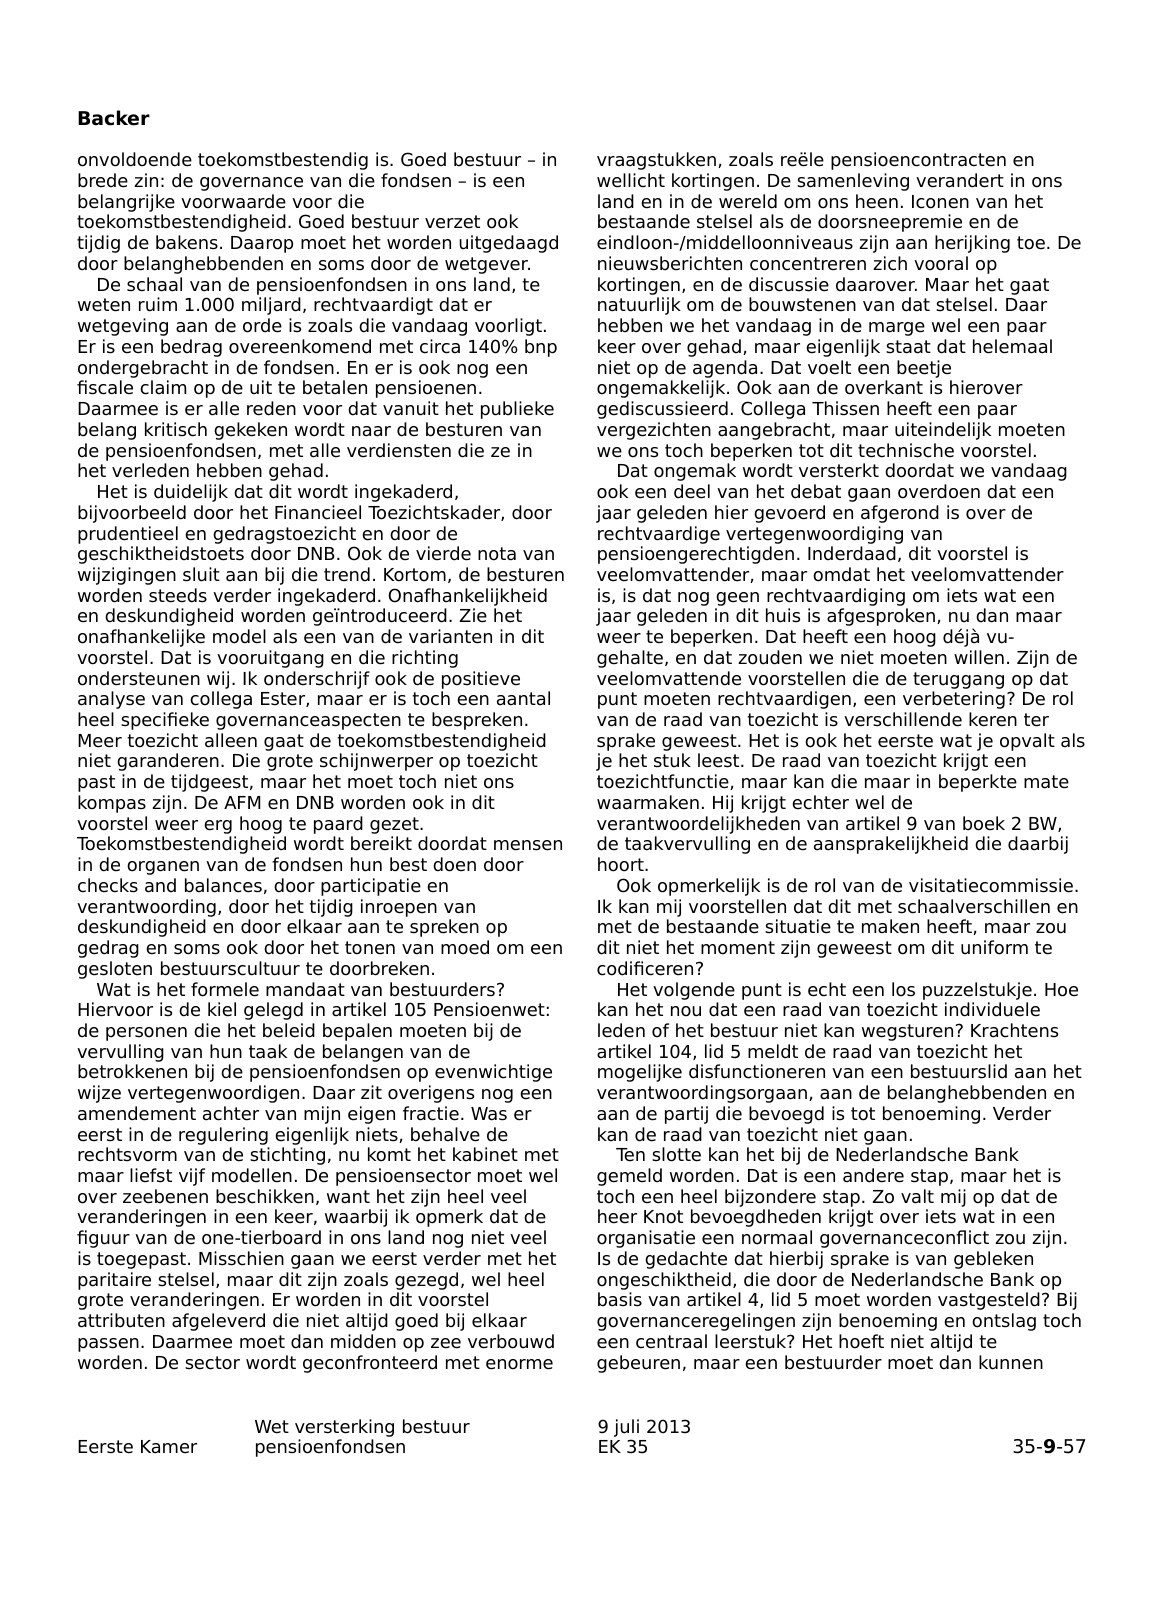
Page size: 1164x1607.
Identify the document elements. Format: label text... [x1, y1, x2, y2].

text Het volgende punt is echt een los puzzelstukje. Hoe kan het nou dat een raad van toezicht individuele leden of het bestuur niet kan wegsturen? Krachtens artikel 104, lid 5 meldt de raad van toezicht het mogelijke disfunctioneren van een bestuurslid aan het verantwoordingsorgaan, aan de belanghebbenden en aan de partij die bevoegd is tot benoeming. Verder kan de raad van toezicht niet gaan. [596, 979, 1087, 1145]
text Dat ongemak wordt versterkt doordat we vandaag ook een deel van het debat gaan overdoen dat een jaar geleden hier gevoerd en afgerond is over de rechtvaardige vertegenwoordiging van pensioengerechtigden. Inderdaad, dit voorstel is veelomvattender, maar omdat het veelomvattender is, is dat nog geen rechtvaardiging om iets wat een jaar geleden in dit huis is afgesproken, nu dan maar weer te beperken. Dat heeft een hoog déjà vu-gehalte, en dat zouden we niet moeten willen. Zijn de veelomvattende voorstellen die de teruggang op dat punt moeten rechtvaardigen, een verbetering? De rol van de raad van toezicht is verschillende keren ter sprake geweest. Het is ook het eerste wat je opvalt als je het stuk leest. De raad van toezicht krijgt een toezichtfunctie, maar kan die maar in beperkte mate waarmaken. Hij krijgt echter wel de verantwoordelijkheden van artikel 9 van boek 2 BW, de taakvervulling en de aansprakelijkheid die daarbij hoort. [596, 461, 1087, 876]
text Wat is het formele mandaat van bestuurders? Hiervoor is de kiel gelegd in artikel 105 Pensioenwet: de personen die het beleid bepalen moeten bij de vervulling van hun taak de belangen van de betrokkenen bij de pensioenfondsen op evenwichtige wijze vertegenwoordigen. Daar zit overigens nog een amendement achter van mijn eigen fractie. Was er eerst in de regulering eigenlijk niets, behalve de rechtsvorm van de stichting, nu komt het kabinet met maar liefst vijf modellen. De pensioensector moet wel over zeebenen beschikken, want het zijn heel veel veranderingen in een keer, waarbij ik opmerk dat de figuur van de one-tierboard in ons land nog niet veel is toegepast. Misschien gaan we eerst verder met het paritaire stelsel, maar dit zijn zoals gezegd, wel heel grote veranderingen. Er worden in dit voorstel attributen afgeleverd die niet altijd goed bij elkaar passen. Daarmee moet dan midden op zee verbouwd worden. De sector wordt geconfronteerd met enorme [77, 979, 567, 1373]
text Ook opmerkelijk is de rol van de visitatiecommissie. Ik kan mij voorstellen dat dit met schaalverschillen en met de bestaande situatie te maken heeft, maar zou dit niet het moment zijn geweest om dit uniform te codificeren? [596, 876, 1087, 979]
text onvoldoende toekomstbestendig is. Goed bestuur – in brede zin: de governance van die fondsen – is een belangrijke voorwaarde voor die toekomstbestendigheid. Goed bestuur verzet ook tijdig de bakens. Daarop moet het worden uitgedaagd door belanghebbenden en soms door de wetgever. [77, 150, 567, 274]
text Het is duidelijk dat dit wordt ingekaderd, bijvoorbeeld door het Financieel Toezichtskader, door prudentieel en gedragstoezicht en door de geschiktheidstoets door DNB. Ook de vierde nota van wijzigingen sluit aan bij die trend. Kortom, de besturen worden steeds verder ingekaderd. Onafhankelijkheid en deskundigheid worden geïntroduceerd. Zie het onafhankelijke model als een van de varianten in dit voorstel. Dat is vooruitgang en die richting ondersteunen wij. Ik onderschrijf ook de positieve analyse van collega Ester, maar er is toch een aantal heel specifieke governanceaspecten te bespreken. Meer toezicht alleen gaat de toekomstbestendigheid niet garanderen. Die grote schijnwerper op toezicht past in de tijdgeest, maar het moet toch niet ons kompas zijn. De AFM en DNB worden ook in dit voorstel weer erg hoog te paard gezet. Toekomstbestendigheid wordt bereikt doordat mensen in de organen van de fondsen hun best doen door checks and balances, door participatie en verantwoording, door het tijdig inroepen van deskundigheid en door elkaar aan te spreken op gedrag en soms ook door het tonen van moed om een gesloten bestuurscultuur te doorbreken. [77, 482, 567, 979]
text Ten slotte kan het bij de Nederlandsche Bank gemeld worden. Dat is een andere stap, maar het is toch een heel bijzondere stap. Zo valt mij op dat de heer Knot bevoegdheden krijgt over iets wat in een organisatie een normaal governanceconflict zou zijn. Is de gedachte dat hierbij sprake is van gebleken ongeschiktheid, die door de Nederlandsche Bank op basis van artikel 4, lid 5 moet worden vastgesteld? Bij governanceregelingen zijn benoeming en ontslag toch een centraal leerstuk? Het hoeft niet altijd te gebeuren, maar een bestuurder moet dan kunnen [596, 1145, 1087, 1373]
text vraagstukken, zoals reële pensioencontracten en wellicht kortingen. De samenleving verandert in ons land en in de wereld om ons heen. Iconen van het bestaande stelsel als de doorsneepremie en de eindloon-/middelloonniveaus zijn aan herijking toe. De nieuwsberichten concentreren zich vooral op kortingen, en de discussie daarover. Maar het gaat natuurlijk om de bouwstenen van dat stelsel. Daar hebben we het vandaag in de marge wel een paar keer over gehad, maar eigenlijk staat dat helemaal niet op de agenda. Dat voelt een beetje ongemakkelijk. Ook aan de overkant is hierover gediscussieerd. Collega Thissen heeft een paar vergezichten aangebracht, maar uiteindelijk moeten we ons toch beperken tot dit technische voorstel. [596, 150, 1087, 461]
text De schaal van de pensioenfondsen in ons land, te weten ruim 1.000 miljard, rechtvaardigt dat er wetgeving aan de orde is zoals die vandaag voorligt. Er is een bedrag overeenkomend met circa 140% bnp ondergebracht in de fondsen. En er is ook nog een fiscale claim op de uit te betalen pensioenen. Daarmee is er alle reden voor dat vanuit het publieke belang kritisch gekeken wordt naar de besturen van de pensioenfondsen, met alle verdiensten die ze in het verleden hebben gehad. [77, 274, 567, 482]
